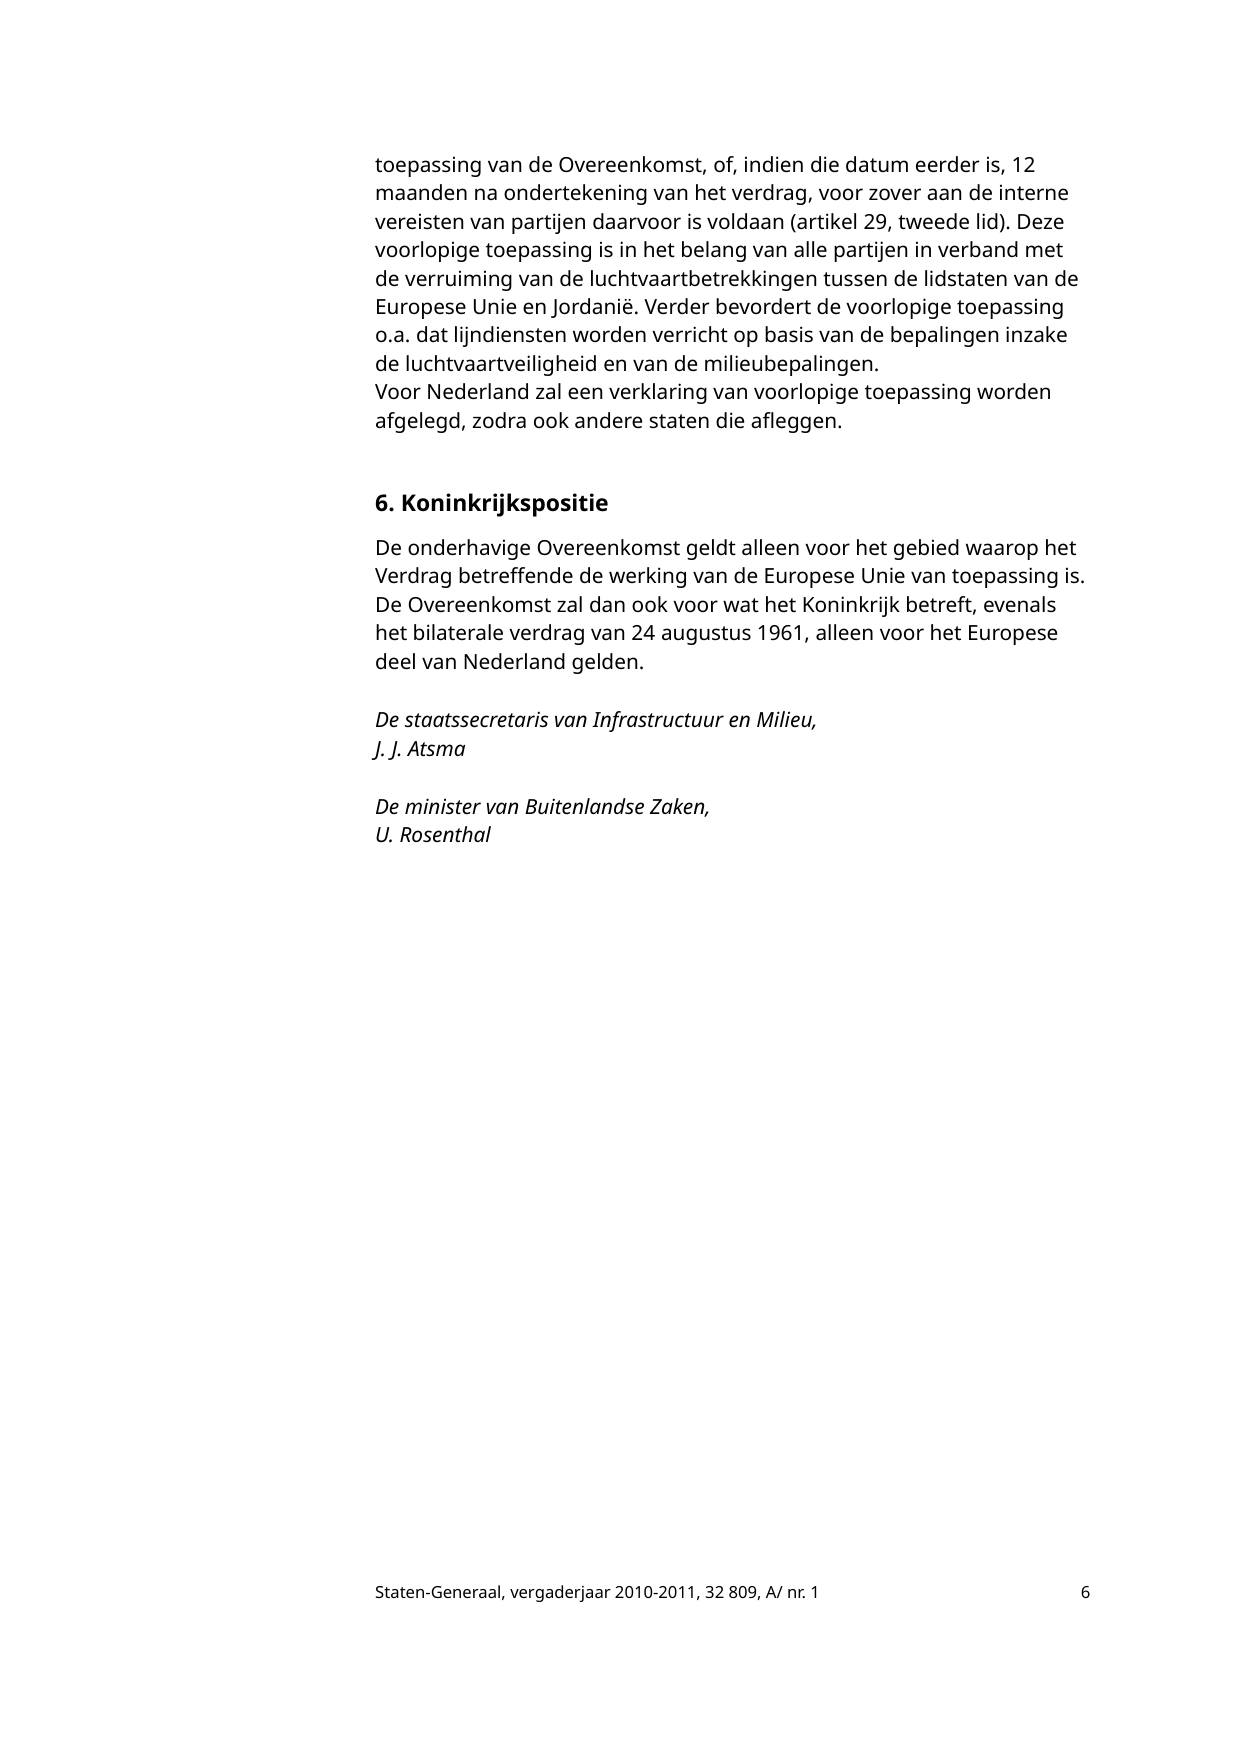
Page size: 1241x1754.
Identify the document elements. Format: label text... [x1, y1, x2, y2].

text toepassing van de Overeenkomst, of, indien die datum eerder is, 12 maanden na ondertekening van het verdrag, voor zover aan de interne vereisten van partijen daarvoor is voldaan (artikel 29, tweede lid). Deze voorlopige toepassing is in het belang van alle partijen in verband met de verruiming van de luchtvaartbetrekkingen tussen de lidstaten van de Europese Unie en Jordanië. Verder bevordert de voorlopige toepassing o.a. dat lijndiensten worden verricht op basis van de bepalingen inzake de luchtvaartveiligheid en van de milieubepalingen. [375, 150, 1090, 377]
subtitle 6. Koninkrijkspositie [375, 487, 1090, 518]
text De onderhavige Overeenkomst geldt alleen voor het gebied waarop het Verdrag betreffende de werking van de Europese Unie van toepassing is. De Overeenkomst zal dan ook voor wat het Koninkrijk betreft, evenals het bilaterale verdrag van 24 augustus 1961, alleen voor het Europese deel van Nederland gelden. [375, 533, 1090, 675]
text U. Rosenthal [375, 821, 1090, 849]
text De staatssecretaris van Infrastructuur en Milieu, [375, 705, 1090, 734]
text J. J. Atsma [375, 734, 1090, 762]
text Voor Nederland zal een verklaring van voorlopige toepassing worden afgelegd, zodra ook andere staten die afleggen. [375, 377, 1090, 434]
text De minister van Buitenlandse Zaken, [375, 792, 1090, 821]
